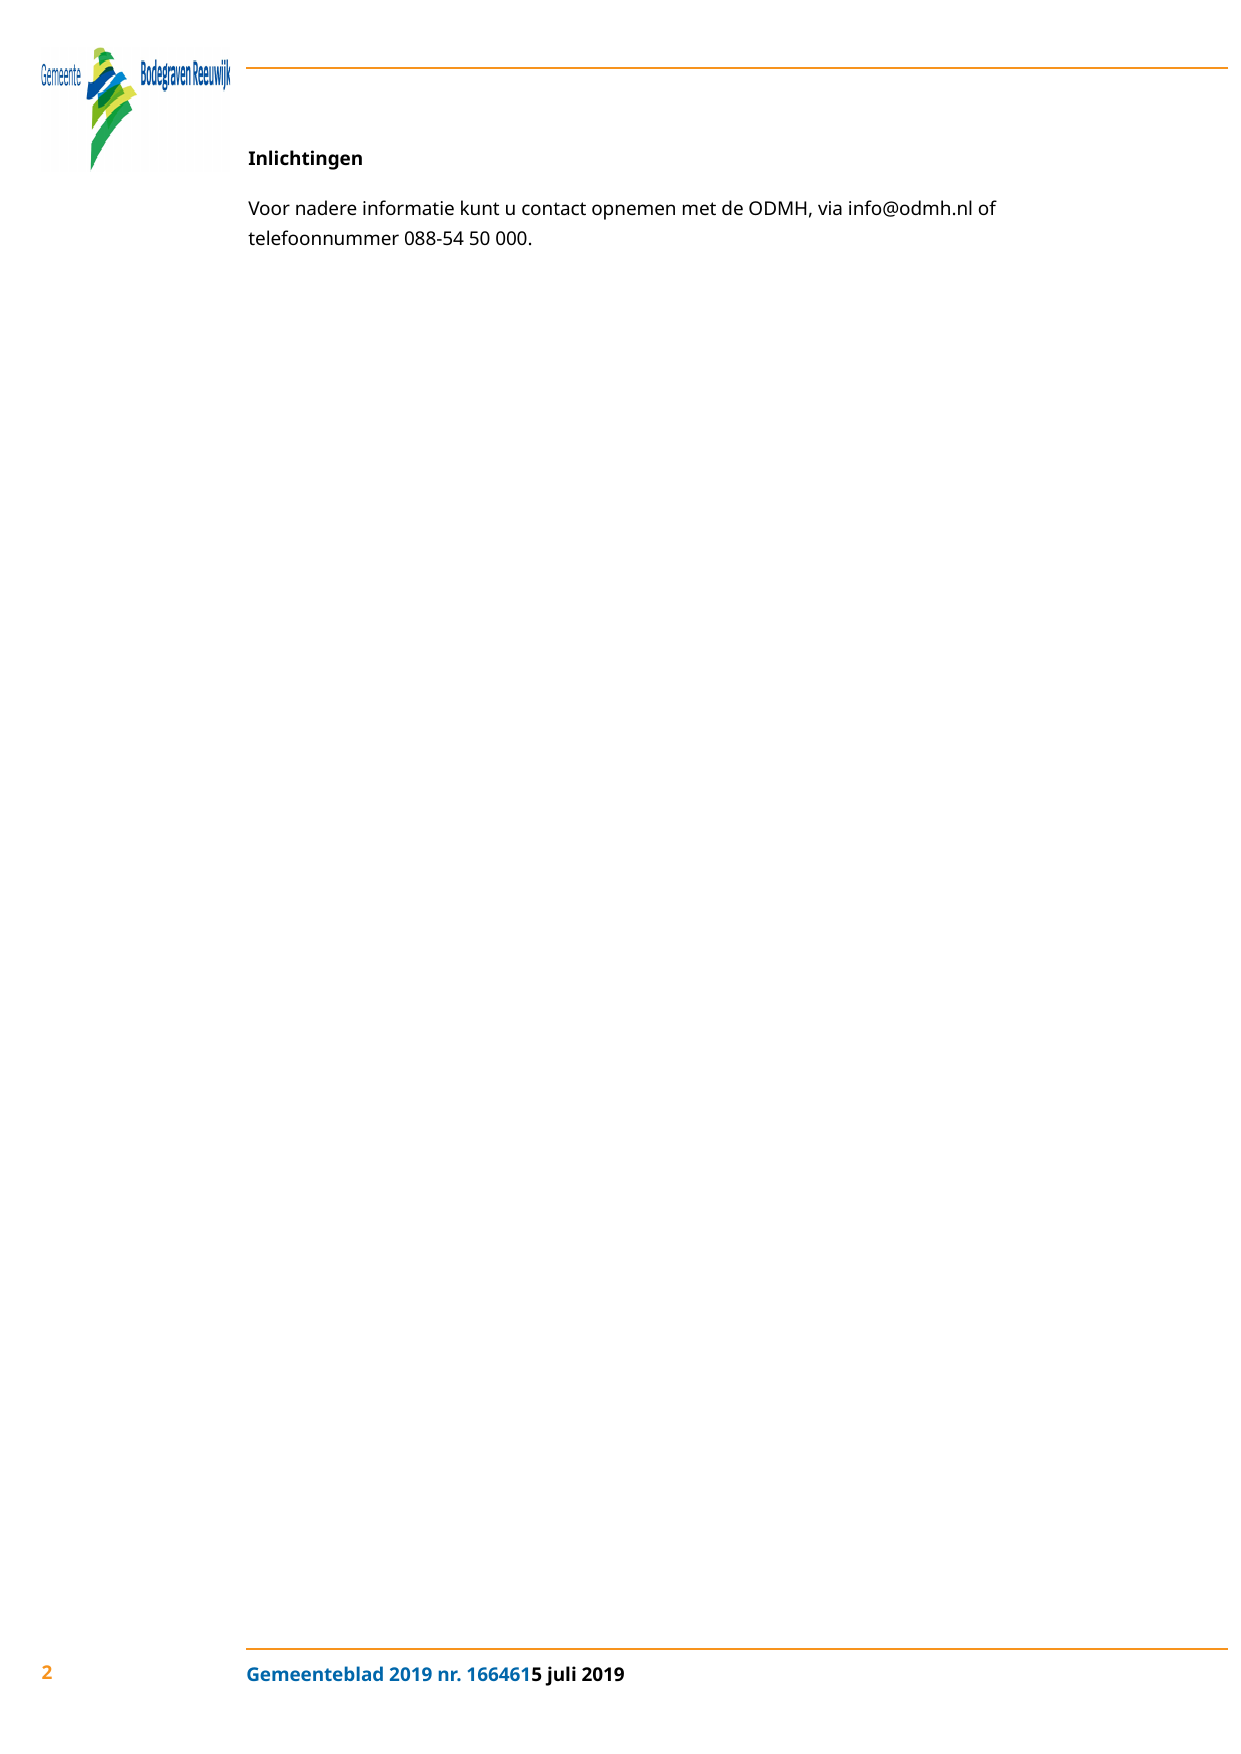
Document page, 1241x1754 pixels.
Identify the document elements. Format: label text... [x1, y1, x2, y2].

text Inlichtingen [248, 145, 1152, 171]
picture [41, 47, 231, 172]
text Voor nadere informatie kunt u contact opnemen met de ODMH, via info@odmh.nl of telefoonnummer 088-54 50 000. [248, 196, 1152, 251]
